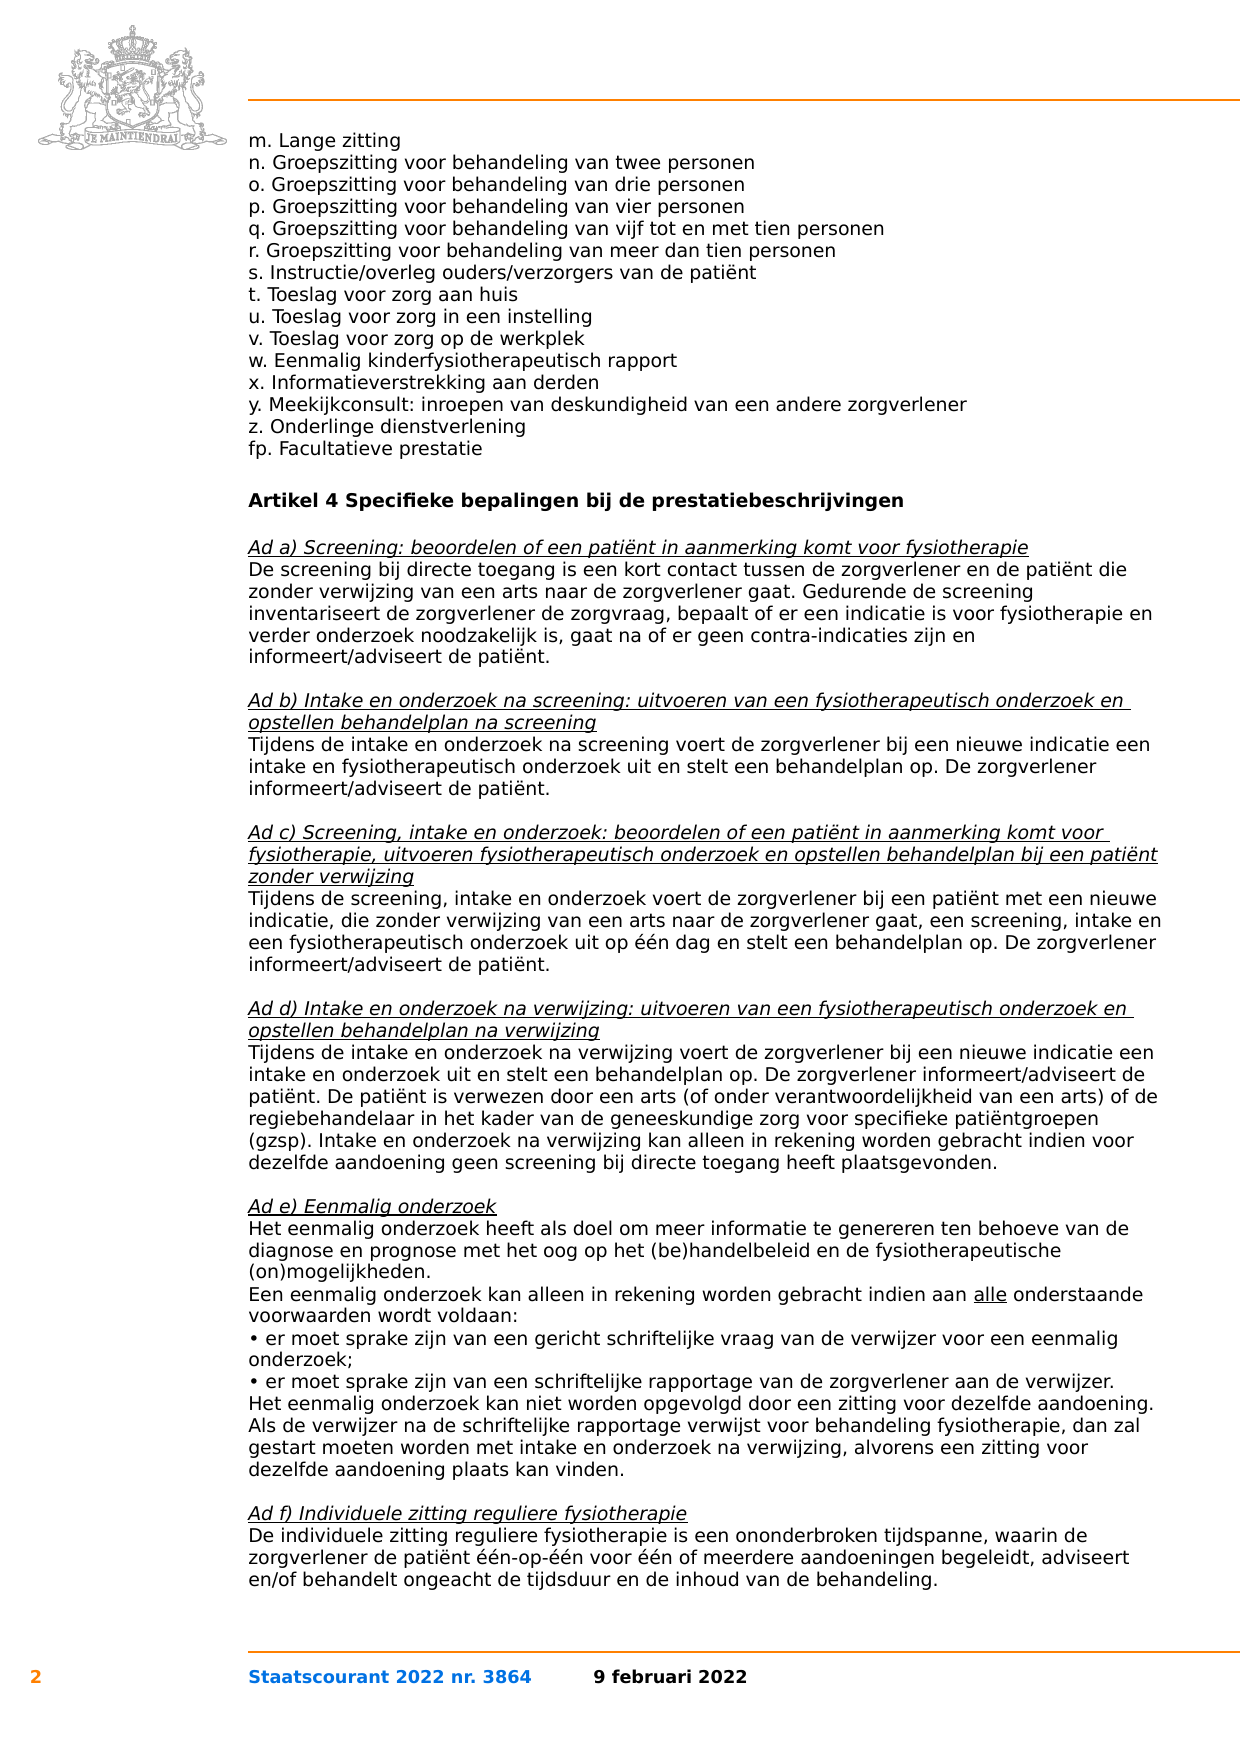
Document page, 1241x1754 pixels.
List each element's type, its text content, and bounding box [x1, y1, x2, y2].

text p. Groepszitting voor behandeling van vier personen [248, 196, 1163, 218]
subtitle Ad f) Individuele zitting reguliere fysiotherapie [248, 1503, 1163, 1525]
subtitle Ad a) Screening: beoordelen of een patiënt in aanmerking komt voor fysiotherapie [248, 537, 1163, 558]
text o. Groepszitting voor behandeling van drie personen [248, 174, 1163, 196]
text • er moet sprake zijn van een gericht schriftelijke vraag van de verwijzer voor een eenmalig onderzoek; [248, 1327, 1163, 1371]
text Tijdens de screening, intake en onderzoek voert de zorgverlener bij een patiënt met een nieuwe indicatie, die zonder verwijzing van een arts naar de zorgverlener gaat, een screening, intake en een fysiotherapeutisch onderzoek uit op één dag en stelt een behandelplan op. De zorgverlener informeert/adviseert de patiënt. [248, 888, 1163, 976]
text x. Informatieverstrekking aan derden [248, 372, 1163, 394]
text Een eenmalig onderzoek kan alleen in rekening worden gebracht indien aan alle onderstaande voorwaarden wordt voldaan: [248, 1283, 1163, 1327]
text • er moet sprake zijn van een schriftelijke rapportage van de zorgverlener aan de verwijzer. [248, 1371, 1163, 1393]
text z. Onderlinge dienstverlening [248, 416, 1163, 438]
subtitle Ad e) Eenmalig onderzoek [248, 1196, 1163, 1217]
text q. Groepszitting voor behandeling van vijf tot en met tien personen [248, 218, 1163, 240]
subtitle Ad b) Intake en onderzoek na screening: uitvoeren van een fysiotherapeutisch onderzoek en opstellen behandelplan na screening [248, 690, 1163, 734]
text w. Eenmalig kinderfysiotherapeutisch rapport [248, 350, 1163, 372]
text De screening bij directe toegang is een kort contact tussen de zorgverlener en de patiënt die zonder verwijzing van een arts naar de zorgverlener gaat. Gedurende de screening inventariseert de zorgverlener de zorgvraag, bepaalt of er een indicatie is voor fysiotherapie en verder onderzoek noodzakelijk is, gaat na of er geen contra-indicaties zijn en informeert/adviseert de patiënt. [248, 558, 1163, 668]
text Tijdens de intake en onderzoek na screening voert de zorgverlener bij een nieuwe indicatie een intake en fysiotherapeutisch onderzoek uit en stelt een behandelplan op. De zorgverlener informeert/adviseert de patiënt. [248, 734, 1163, 800]
text u. Toeslag voor zorg in een instelling [248, 306, 1163, 328]
text Het eenmalig onderzoek heeft als doel om meer informatie te genereren ten behoeve van de diagnose en prognose met het oog op het (be)handelbeleid en de fysiotherapeutische (on)mogelijkheden. [248, 1217, 1163, 1283]
text Het eenmalig onderzoek kan niet worden opgevolgd door een zitting voor dezelfde aandoening. Als de verwijzer na de schriftelijke rapportage verwijst voor behandeling fysiotherapie, dan zal gestart moeten worden met intake en onderzoek na verwijzing, alvorens een zitting voor dezelfde aandoening plaats kan vinden. [248, 1393, 1163, 1481]
subtitle Ad d) Intake en onderzoek na verwijzing: uitvoeren van een fysiotherapeutisch onderzoek en opstellen behandelplan na verwijzing [248, 998, 1163, 1042]
text v. Toeslag voor zorg op de werkplek [248, 328, 1163, 350]
text De individuele zitting reguliere fysiotherapie is een ononderbroken tijdspanne, waarin de zorgverlener de patiënt één-op-één voor één of meerdere aandoeningen begeleidt, adviseert en/of behandelt ongeacht de tijdsduur en de inhoud van de behandeling. [248, 1525, 1163, 1591]
text m. Lange zitting [248, 130, 1163, 152]
subtitle Artikel 4 Specifieke bepalingen bij de prestatiebeschrijvingen [248, 489, 1163, 512]
picture [38, 25, 227, 150]
text r. Groepszitting voor behandeling van meer dan tien personen [248, 240, 1163, 262]
text y. Meekijkconsult: inroepen van deskundigheid van een andere zorgverlener [248, 394, 1163, 416]
text t. Toeslag voor zorg aan huis [248, 284, 1163, 306]
subtitle Ad c) Screening, intake en onderzoek: beoordelen of een patiënt in aanmerking komt voor fysiotherapie, uitvoeren fysiotherapeutisch onderzoek en opstellen behandelplan bij een patiënt zonder verwijzing [248, 822, 1163, 888]
text fp. Facultatieve prestatie [248, 438, 1163, 459]
text Tijdens de intake en onderzoek na verwijzing voert de zorgverlener bij een nieuwe indicatie een intake en onderzoek uit en stelt een behandelplan op. De zorgverlener informeert/adviseert de patiënt. De patiënt is verwezen door een arts (of onder verantwoordelijkheid van een arts) of de regiebehandelaar in het kader van de geneeskundige zorg voor specifieke patiëntgroepen (gzsp). Intake en onderzoek na verwijzing kan alleen in rekening worden gebracht indien voor dezelfde aandoening geen screening bij directe toegang heeft plaatsgevonden. [248, 1042, 1163, 1174]
text s. Instructie/overleg ouders/verzorgers van de patiënt [248, 262, 1163, 284]
text n. Groepszitting voor behandeling van twee personen [248, 152, 1163, 174]
